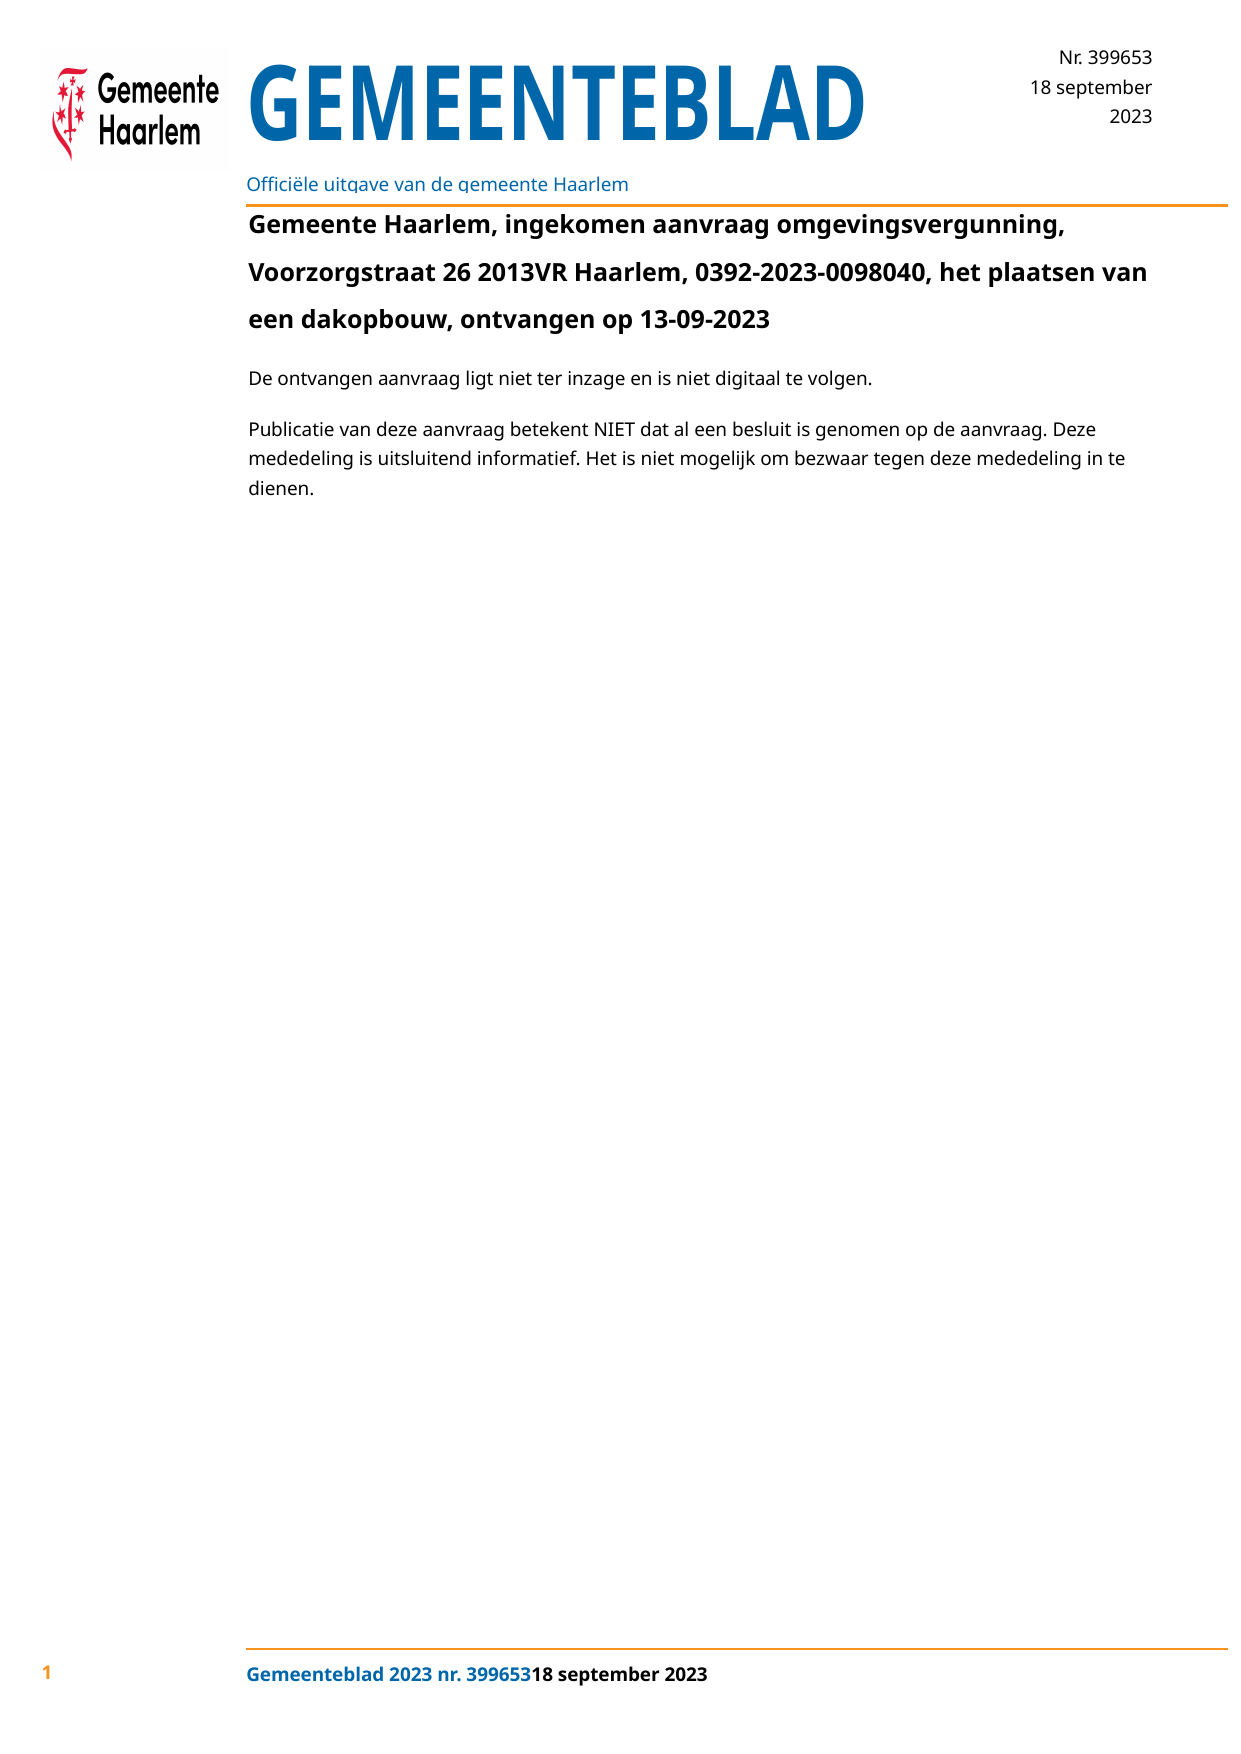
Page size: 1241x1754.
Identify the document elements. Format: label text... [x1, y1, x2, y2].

text Gemeente Haarlem, ingekomen aanvraag omgevingsvergunning, Voorzorgstraat 26 2013VR Haarlem, 0392-2023-0098040, het plaatsen van een dakopbouw, ontvangen op 13-09-2023 [248, 207, 1152, 336]
picture [41, 47, 231, 172]
text Publicatie van deze aanvraag betekent NIET dat al een besluit is genomen op de aanvraag. Deze mededeling is uitsluitend informatief. Het is niet mogelijk om bezwaar tegen deze mededeling in te dienen. [248, 416, 1152, 501]
text De ontvangen aanvraag ligt niet ter inzage en is niet digitaal te volgen. [248, 366, 1152, 391]
